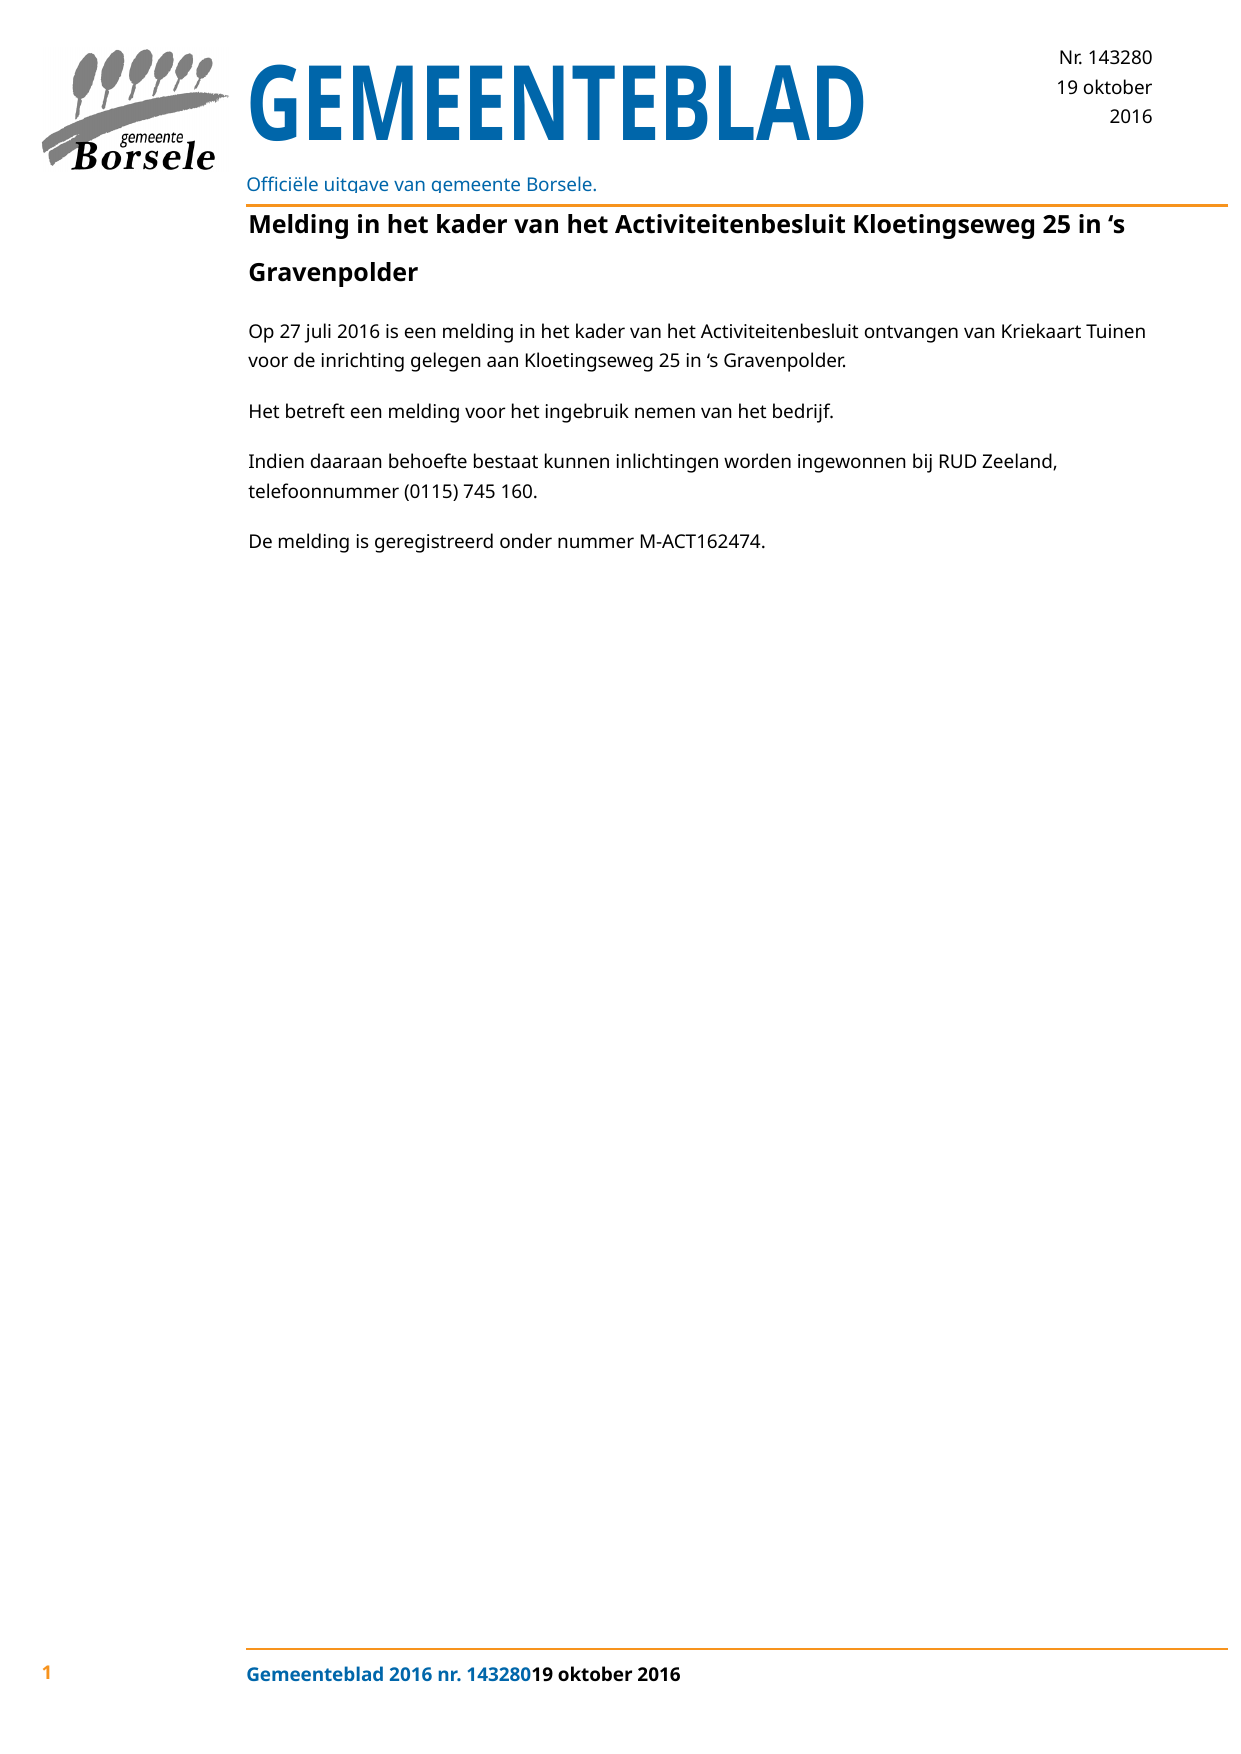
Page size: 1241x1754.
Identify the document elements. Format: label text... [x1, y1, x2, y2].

text De melding is geregistreerd onder nummer M-ACT162474. [248, 528, 1152, 554]
text Het betreft een melding voor het ingebruik nemen van het bedrijf. [248, 398, 1152, 424]
text Melding in het kader van het Activiteitenbesluit Kloetingseweg 25 in ‘s Gravenpolder [248, 207, 1152, 288]
text Indien daaraan behoefte bestaat kunnen inlichtingen worden ingewonnen bij RUD Zeeland, telefoonnummer (0115) 745 160. [248, 448, 1152, 504]
text Op 27 juli 2016 is een melding in het kader van het Activiteitenbesluit ontvangen van Kriekaart Tuinen voor de inrichting gelegen aan Kloetingseweg 25 in ‘s Gravenpolder. [248, 318, 1152, 373]
picture [41, 47, 231, 172]
